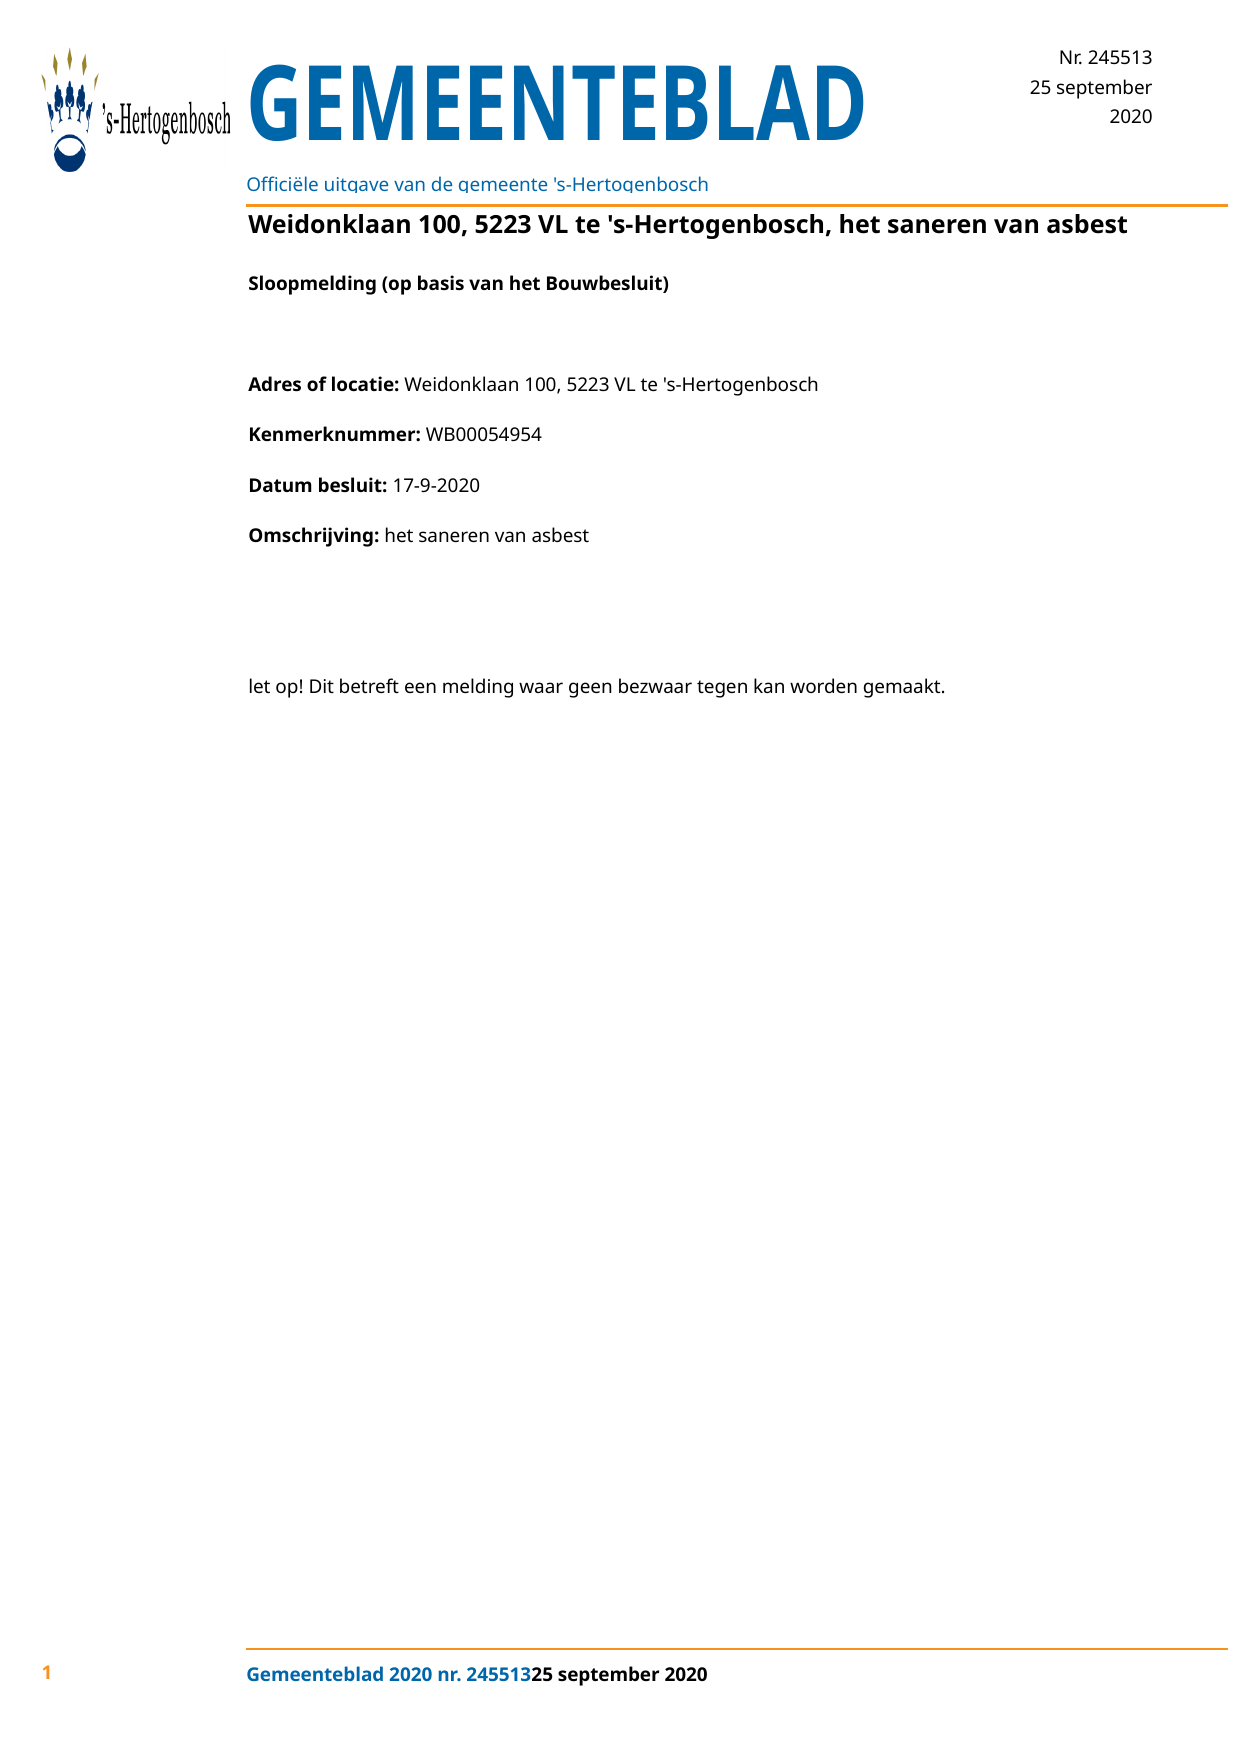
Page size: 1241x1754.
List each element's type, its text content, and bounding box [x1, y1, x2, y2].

text Datum besluit: 17-9-2020 [248, 472, 1152, 498]
text Omschrijving: het saneren van asbest [248, 522, 1152, 548]
text Kenmerknummer: WB00054954 [248, 422, 1152, 447]
text Weidonklaan 100, 5223 VL te 's-Hertogenbosch, het saneren van asbest [248, 207, 1152, 241]
text Sloopmelding (op basis van het Bouwbesluit) [248, 270, 1152, 296]
picture [41, 47, 231, 172]
text Adres of locatie: Weidonklaan 100, 5223 VL te 's-Hertogenbosch [248, 371, 1152, 397]
text let op! Dit betreft een melding waar geen bezwaar tegen kan worden gemaakt. [248, 674, 1152, 699]
